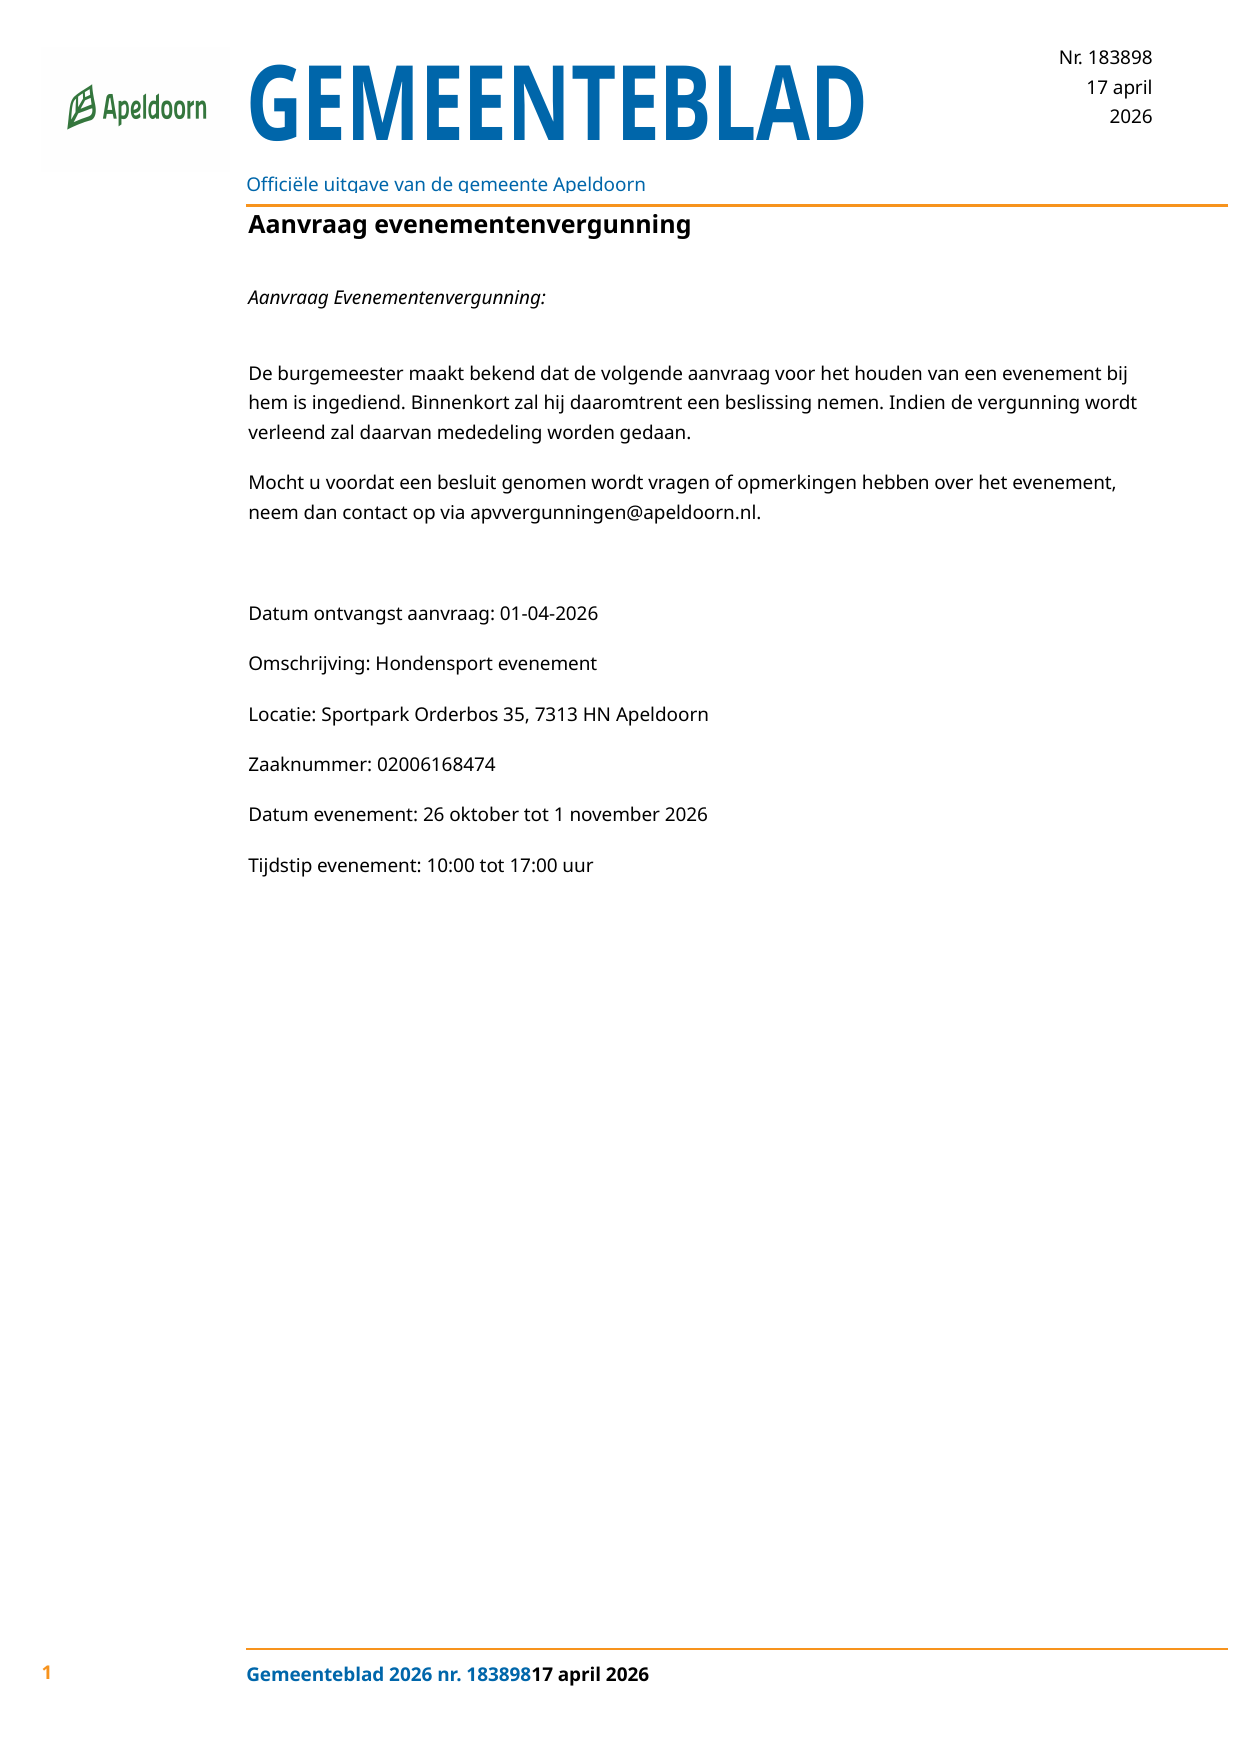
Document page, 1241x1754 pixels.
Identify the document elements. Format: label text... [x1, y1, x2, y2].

text Locatie: Sportpark Orderbos 35, 7313 HN Apeldoorn [248, 701, 1152, 727]
picture [41, 47, 231, 172]
text Aanvraag evenementenvergunning [248, 207, 1152, 241]
text Datum evenement: 26 oktober tot 1 november 2026 [248, 802, 1152, 827]
text Zaaknummer: 02006168474 [248, 751, 1152, 777]
text Tijdstip evenement: 10:00 tot 17:00 uur [248, 852, 1152, 878]
text Datum ontvangst aanvraag: 01-04-2026 [248, 600, 1152, 626]
text Mocht u voordat een besluit genomen wordt vragen of opmerkingen hebben over het evenement, neem dan contact op via apvvergunningen@apeldoorn.nl. [248, 469, 1152, 525]
text Omschrijving: Hondensport evenement [248, 650, 1152, 676]
text De burgemeester maakt bekend dat de volgende aanvraag voor het houden van een evenement bij hem is ingediend. Binnenkort zal hij daaromtrent een beslissing nemen. Indien de vergunning wordt verleend zal daarvan mededeling worden gedaan. [248, 360, 1152, 445]
text Aanvraag Evenementenvergunning: [248, 284, 1152, 309]
